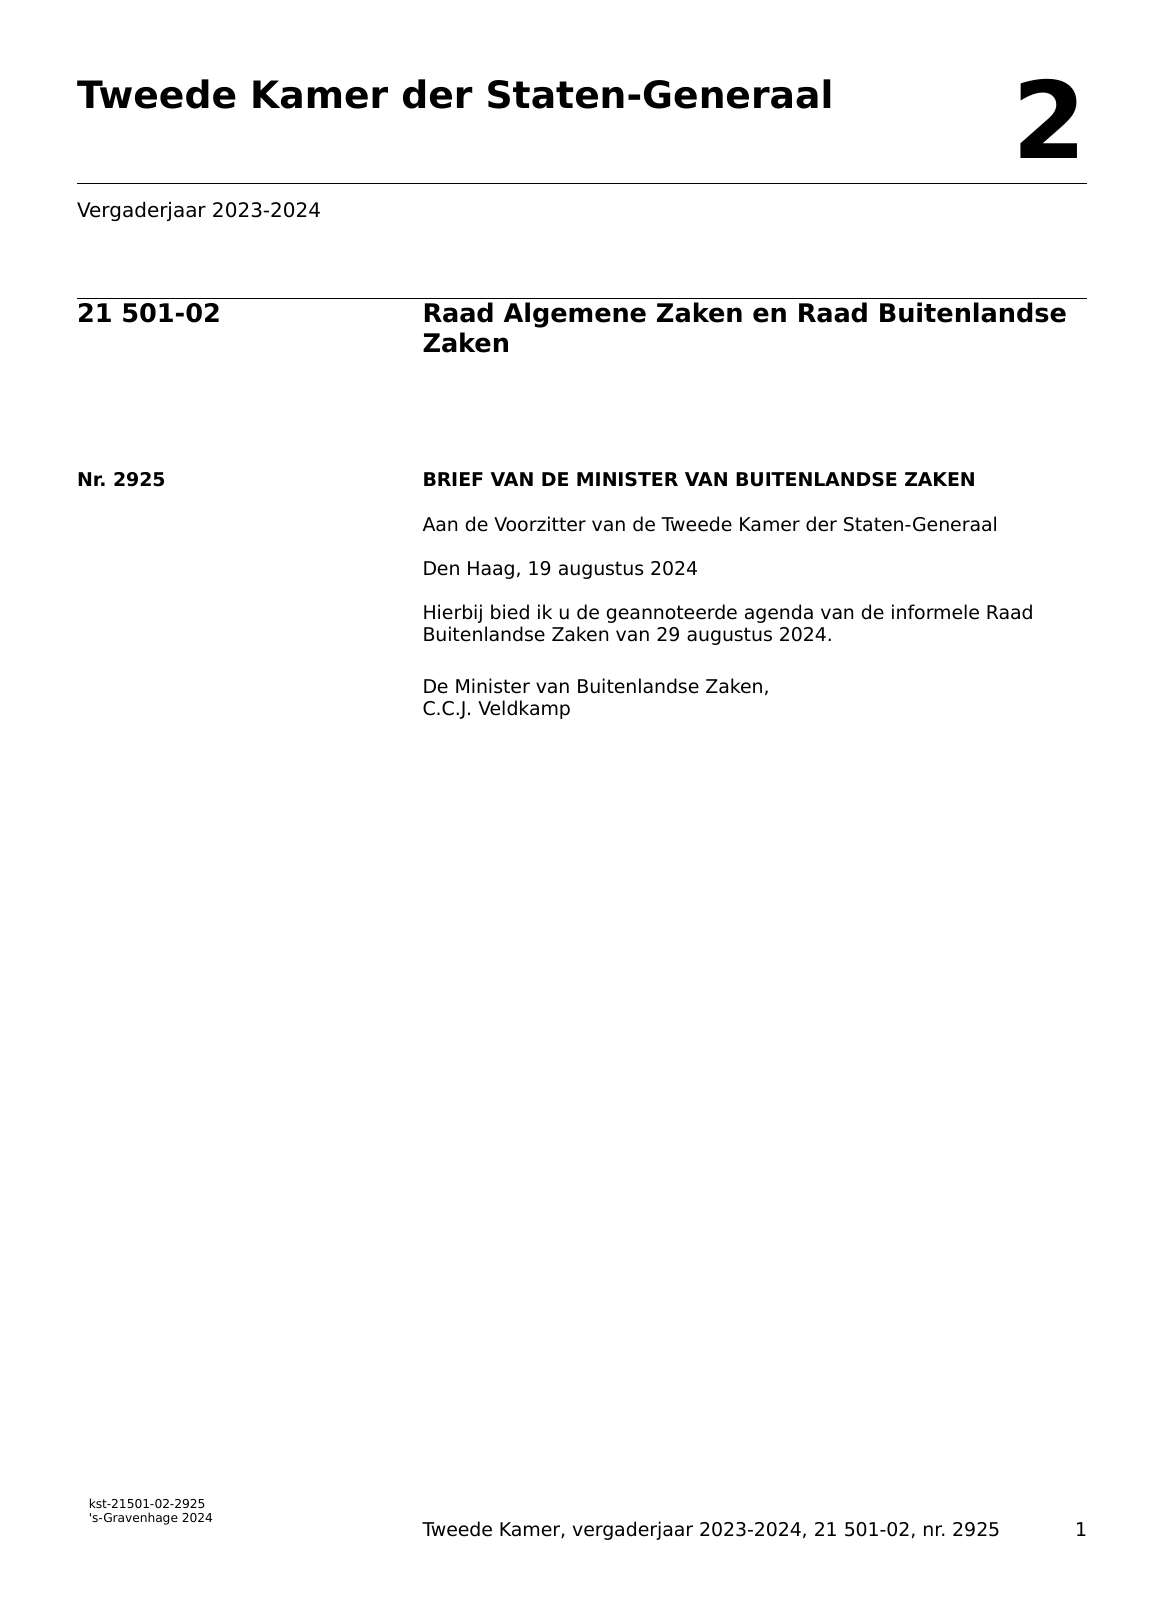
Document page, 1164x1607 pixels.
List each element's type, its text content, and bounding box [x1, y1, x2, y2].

subtitle Nr. 2925 BRIEF VAN DE MINISTER VAN BUITENLANDSE ZAKEN [77, 469, 1087, 491]
text 's-Gravenhage 2024 [88, 1511, 323, 1525]
text Aan de Voorzitter van de Tweede Kamer der Staten-Generaal [422, 513, 1087, 536]
table_header Tweede Kamer der Staten-Generaal [77, 59, 886, 183]
subtitle 21 501-02 Raad Algemene Zaken en Raad Buitenlandse Zaken [77, 299, 1087, 358]
table_header 2 [886, 59, 1087, 183]
table_cell Vergaderjaar 2023-2024 [77, 184, 1087, 298]
text kst-21501-02-2925 [88, 1497, 323, 1511]
text Den Haag, 19 augustus 2024 [422, 558, 1087, 580]
text Hierbij bied ik u de geannoteerde agenda van de informele Raad Buitenlandse Zaken van 29 augustus 2024. [422, 602, 1087, 646]
text De Minister van Buitenlandse Zaken, C.C.J. Veldkamp [422, 676, 1087, 720]
